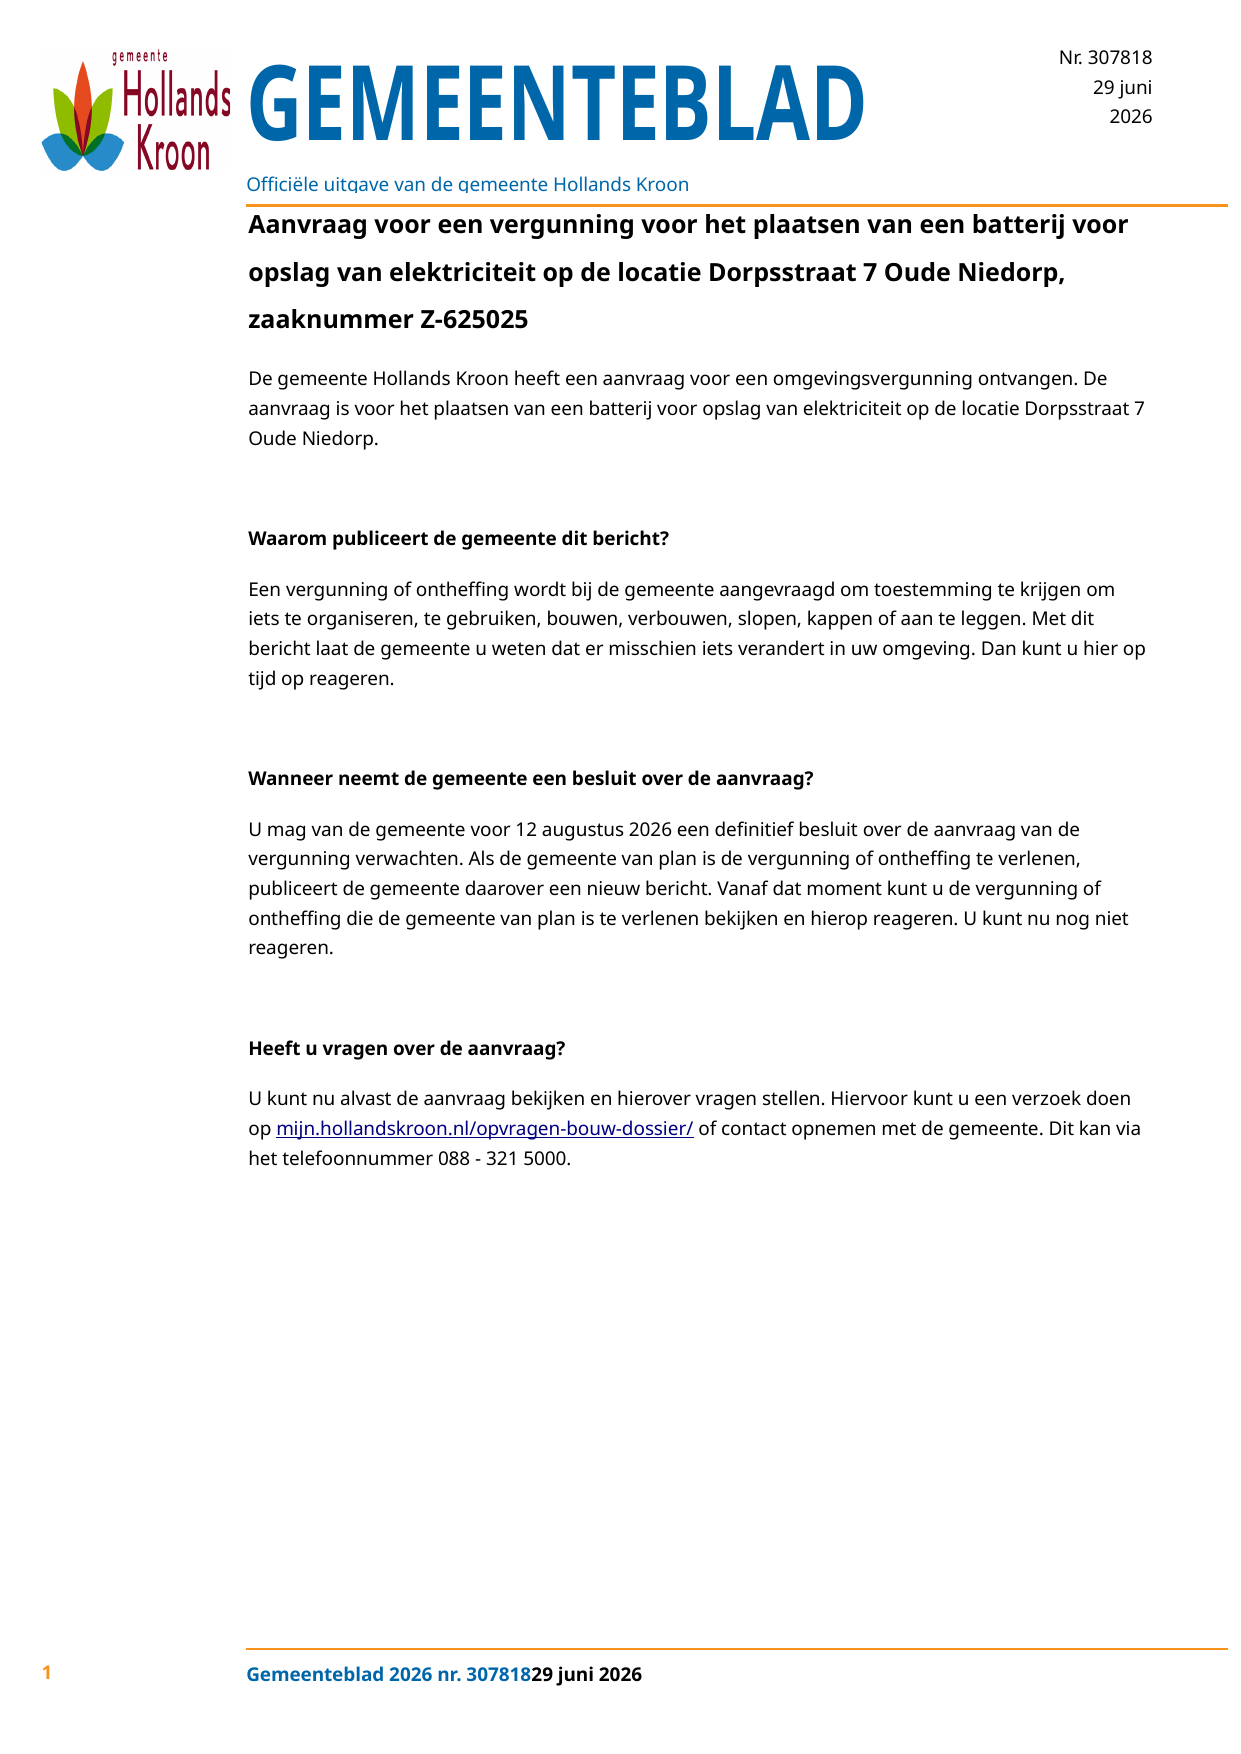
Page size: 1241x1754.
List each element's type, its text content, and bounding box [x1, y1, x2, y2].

text U mag van de gemeente voor 12 augustus 2026 een definitief besluit over de aanvraag van de vergunning verwachten. Als de gemeente van plan is de vergunning of ontheffing te verlenen, publiceert de gemeente daarover een nieuw bericht. Vanaf dat moment kunt u de vergunning of ontheffing die de gemeente van plan is te verlenen bekijken en hierop reageren. U kunt nu nog niet reageren. [248, 816, 1152, 960]
text Aanvraag voor een vergunning voor het plaatsen van een batterij voor opslag van elektriciteit op de locatie Dorpsstraat 7 Oude Niedorp, zaaknummer Z-625025 [248, 207, 1152, 336]
text Waarom publiceert de gemeente dit bericht? [248, 526, 1152, 551]
text Een vergunning of ontheffing wordt bij de gemeente aangevraagd om toestemming te krijgen om iets te organiseren, te gebruiken, bouwen, verbouwen, slopen, kappen of aan te leggen. Met dit bericht laat de gemeente u weten dat er misschien iets verandert in uw omgeving. Dan kunt u hier op tijd op reageren. [248, 576, 1152, 690]
text U kunt nu alvast de aanvraag bekijken en hierover vragen stellen. Hiervoor kunt u een verzoek doen op mijn.hollandskroon.nl/opvragen-bouw-dossier/ of contact opnemen met de gemeente. Dit kan via het telefoonnummer 088 - 321 5000. [248, 1086, 1152, 1170]
text Heeft u vragen over de aanvraag? [248, 1035, 1152, 1061]
text De gemeente Hollands Kroon heeft een aanvraag voor een omgevingsvergunning ontvangen. De aanvraag is voor het plaatsen van een batterij voor opslag van elektriciteit op de locatie Dorpsstraat 7 Oude Niedorp. [248, 366, 1152, 450]
picture [41, 47, 231, 172]
text Wanneer neemt de gemeente een besluit over de aanvraag? [248, 766, 1152, 791]
